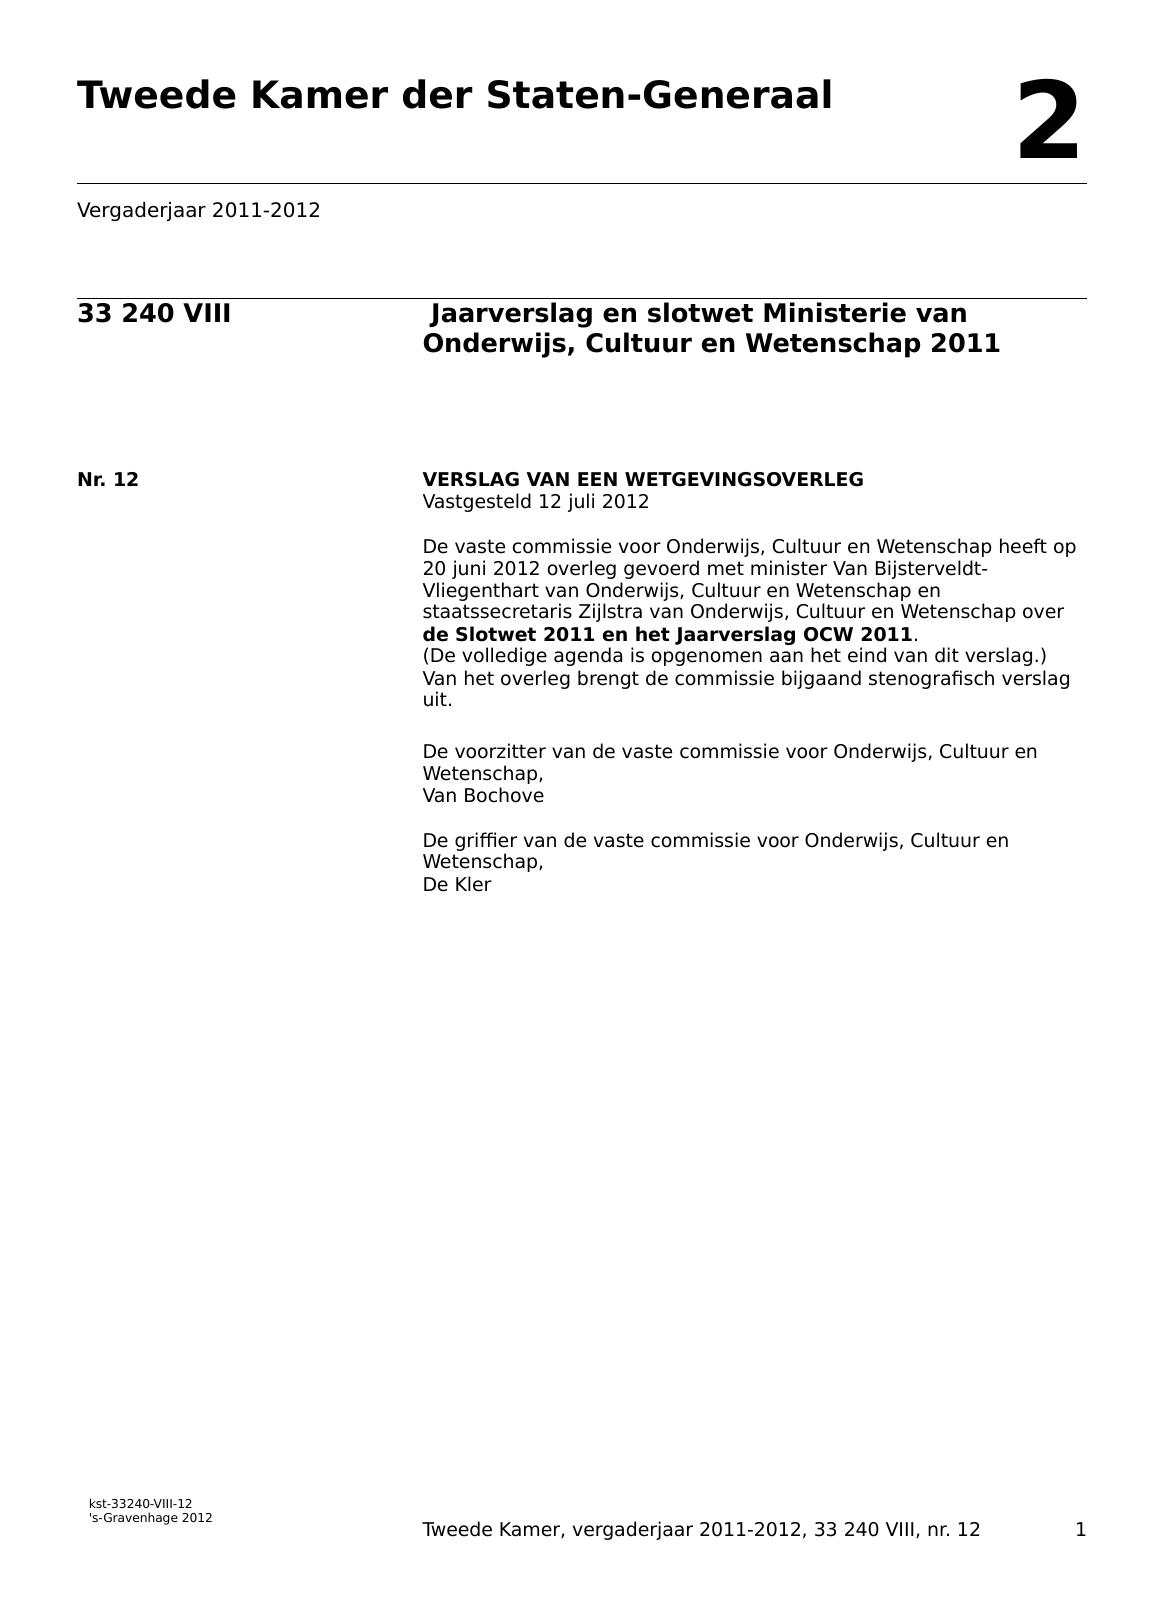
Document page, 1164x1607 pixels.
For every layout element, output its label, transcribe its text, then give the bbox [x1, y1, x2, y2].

table_header 2 [886, 59, 1087, 183]
table_header Tweede Kamer der Staten-Generaal [77, 59, 886, 183]
subtitle 33 240 VIII Jaarverslag en slotwet Ministerie van Onderwijs, Cultuur en Wetenschap 2011 [77, 299, 1087, 358]
text (De volledige agenda is opgenomen aan het eind van dit verslag.) [422, 645, 1087, 667]
subtitle Nr. 12 VERSLAG VAN EEN WETGEVINGSOVERLEG [77, 469, 1087, 491]
text Vastgesteld 12 juli 2012 [422, 491, 1087, 513]
text De voorzitter van de vaste commissie voor Onderwijs, Cultuur en Wetenschap, Van Bochove [422, 741, 1087, 807]
text De vaste commissie voor Onderwijs, Cultuur en Wetenschap heeft op 20 juni 2012 overleg gevoerd met minister Van Bijsterveldt-Vliegenthart van Onderwijs, Cultuur en Wetenschap en staatssecretaris Zijlstra van Onderwijs, Cultuur en Wetenschap over de Slotwet 2011 en het Jaarverslag OCW 2011. [422, 536, 1087, 645]
text kst-33240-VIII-12 [88, 1497, 323, 1511]
text De griffier van de vaste commissie voor Onderwijs, Cultuur en Wetenschap, De Kler [422, 829, 1087, 895]
text Van het overleg brengt de commissie bijgaand stenografisch verslag uit. [422, 667, 1087, 711]
text 's-Gravenhage 2012 [88, 1511, 323, 1525]
table_cell Vergaderjaar 2011-2012 [77, 184, 1087, 298]
